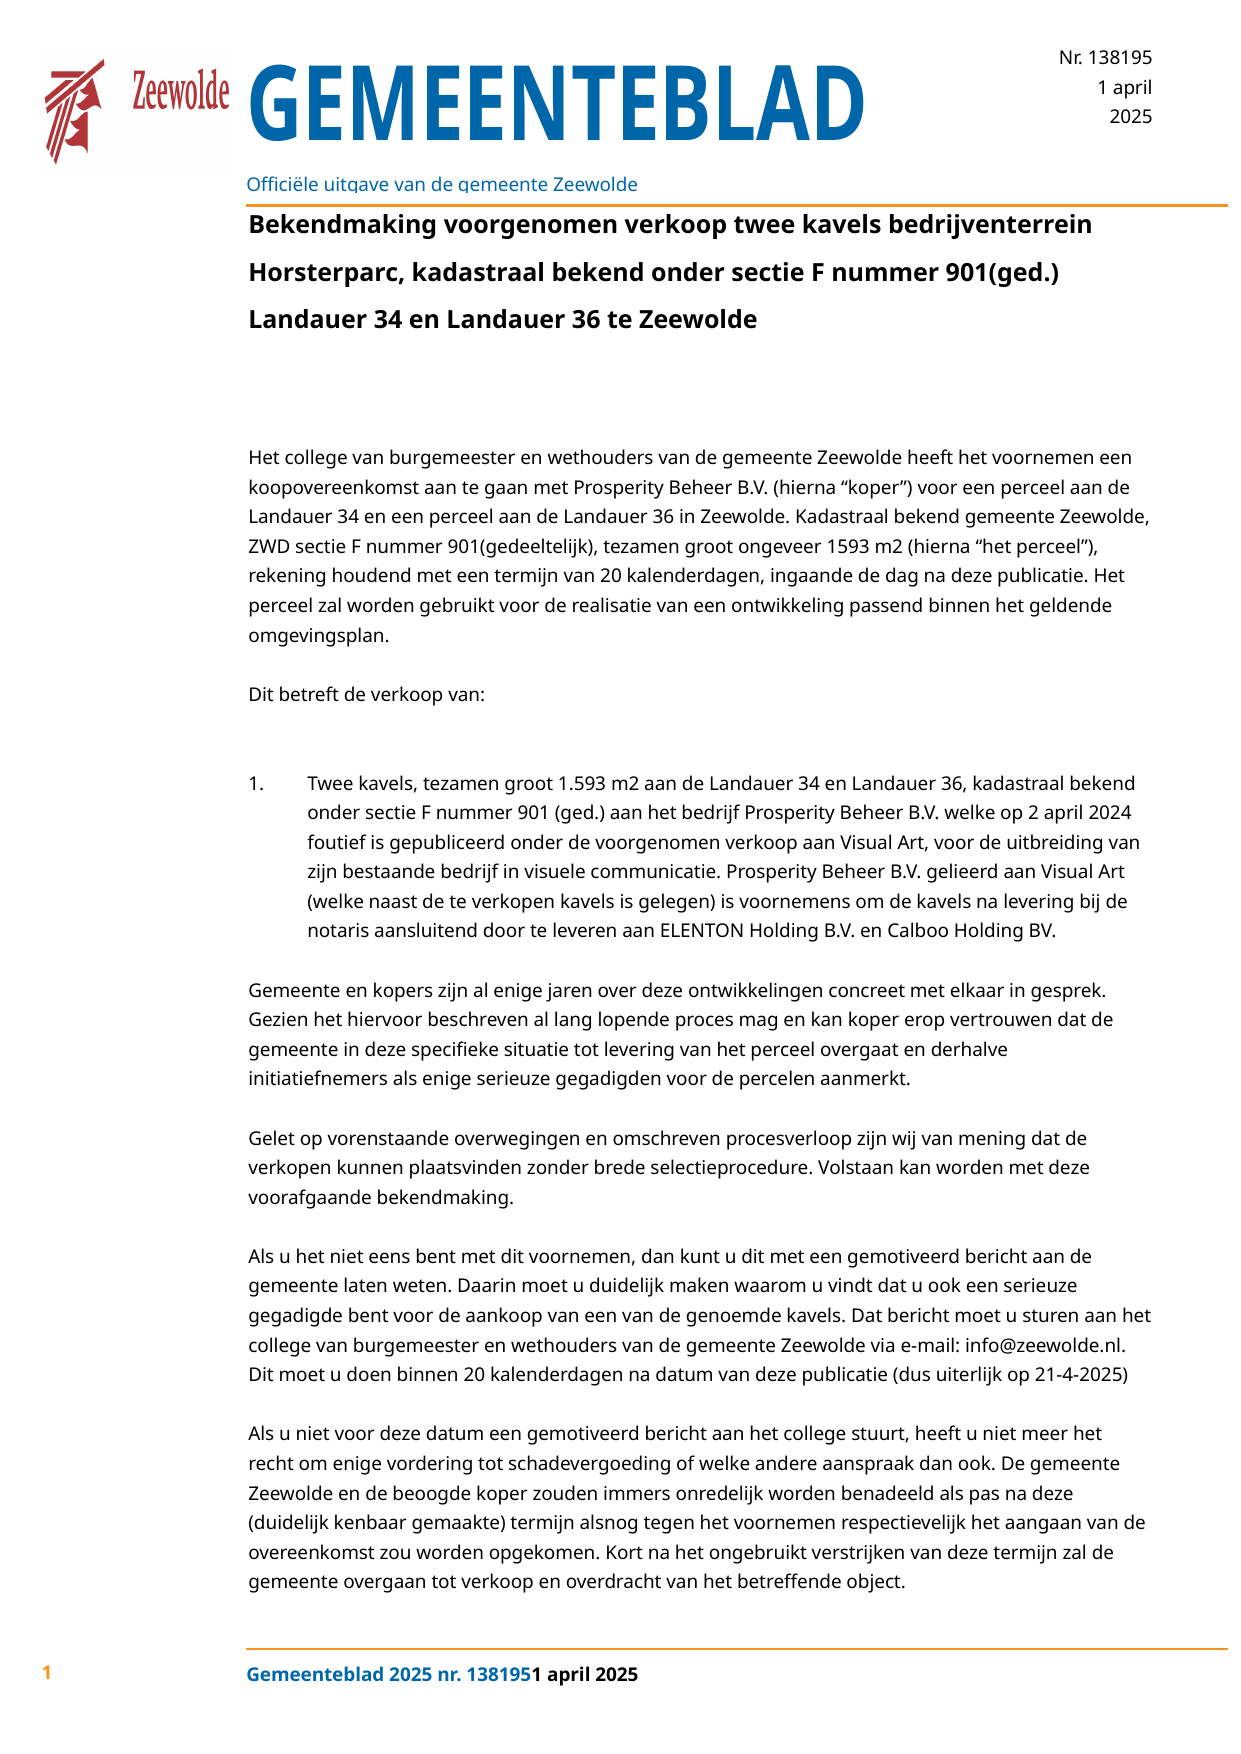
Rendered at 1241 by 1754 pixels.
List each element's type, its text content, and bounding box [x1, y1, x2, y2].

text Als u het niet eens bent met dit voornemen, dan kunt u dit met een gemotiveerd bericht aan de gemeente laten weten. Daarin moet u duidelijk maken waarom u vindt dat u ook een serieuze gegadigde bent voor de aankoop van een van de genoemde kavels. Dat bericht moet u sturen aan het college van burgemeester en wethouders van de gemeente Zeewolde via e-mail: info@zeewolde.nl. Dit moet u doen binnen 20 kalenderdagen na datum van deze publicatie (dus uiterlijk op 21-4-2025) [248, 1243, 1152, 1387]
text Gemeente en kopers zijn al enige jaren over deze ontwikkelingen concreet met elkaar in gesprek. Gezien het hiervoor beschreven al lang lopende proces mag en kan koper erop vertrouwen dat de gemeente in deze specifieke situatie tot levering van het perceel overgaat en derhalve initiatiefnemers als enige serieuze gegadigden voor de percelen aanmerkt. [248, 977, 1152, 1091]
text Als u niet voor deze datum een gemotiveerd bericht aan het college stuurt, heeft u niet meer het recht om enige vordering tot schadevergoeding of welke andere aanspraak dan ook. De gemeente Zeewolde en de beoogde koper zouden immers onredelijk worden benadeeld als pas na deze (duidelijk kenbaar gemaakte) termijn alsnog tegen het voornemen respectievelijk het aangaan van de overeenkomst zou worden opgekomen. Kort na het ongebruikt verstrijken van deze termijn zal de gemeente overgaan tot verkoop en overdracht van het betreffende object. [248, 1421, 1152, 1594]
text Gelet op vorenstaande overwegingen en omschreven procesverloop zijn wij van mening dat de verkopen kunnen plaatsvinden zonder brede selectieprocedure. Volstaan kan worden met deze voorafgaande bekendmaking. [248, 1125, 1152, 1210]
picture [41, 47, 231, 172]
text Het college van burgemeester en wethouders van de gemeente Zeewolde heeft het voornemen een koopovereenkomst aan te gaan met Prosperity Beheer B.V. (hierna “koper”) voor een perceel aan de Landauer 34 en een perceel aan de Landauer 36 in Zeewolde. Kadastraal bekend gemeente Zeewolde, ZWD sectie F nummer 901(gedeeltelijk), tezamen groot ongeveer 1593 m2 (hierna “het perceel”), rekening houdend met een termijn van 20 kalenderdagen, ingaande de dag na deze publicatie. Het perceel zal worden gebruikt voor de realisatie van een ontwikkeling passend binnen het geldende omgevingsplan. [248, 444, 1152, 648]
text Dit betreft de verkoop van: [248, 681, 1152, 707]
list Twee kavels, tezamen groot 1.593 m2 aan de Landauer 34 en Landauer 36, kadastraal bekend onder sectie F nummer 901 (ged.) aan het bedrijf Prosperity Beheer B.V. welke op 2 april 2024 foutief is gepubliceerd onder de voorgenomen verkoop aan Visual Art, voor de uitbreiding van zijn bestaande bedrijf in visuele communicatie. Prosperity Beheer B.V. gelieerd aan Visual Art (welke naast de te verkopen kavels is gelegen) is voornemens om de kavels na levering bij de notaris aansluitend door te leveren aan ELENTON Holding B.V. en Calboo Holding BV. [248, 770, 1152, 943]
text Bekendmaking voorgenomen verkoop twee kavels bedrijventerrein Horsterparc, kadastraal bekend onder sectie F nummer 901(ged.) Landauer 34 en Landauer 36 te Zeewolde [248, 207, 1152, 336]
